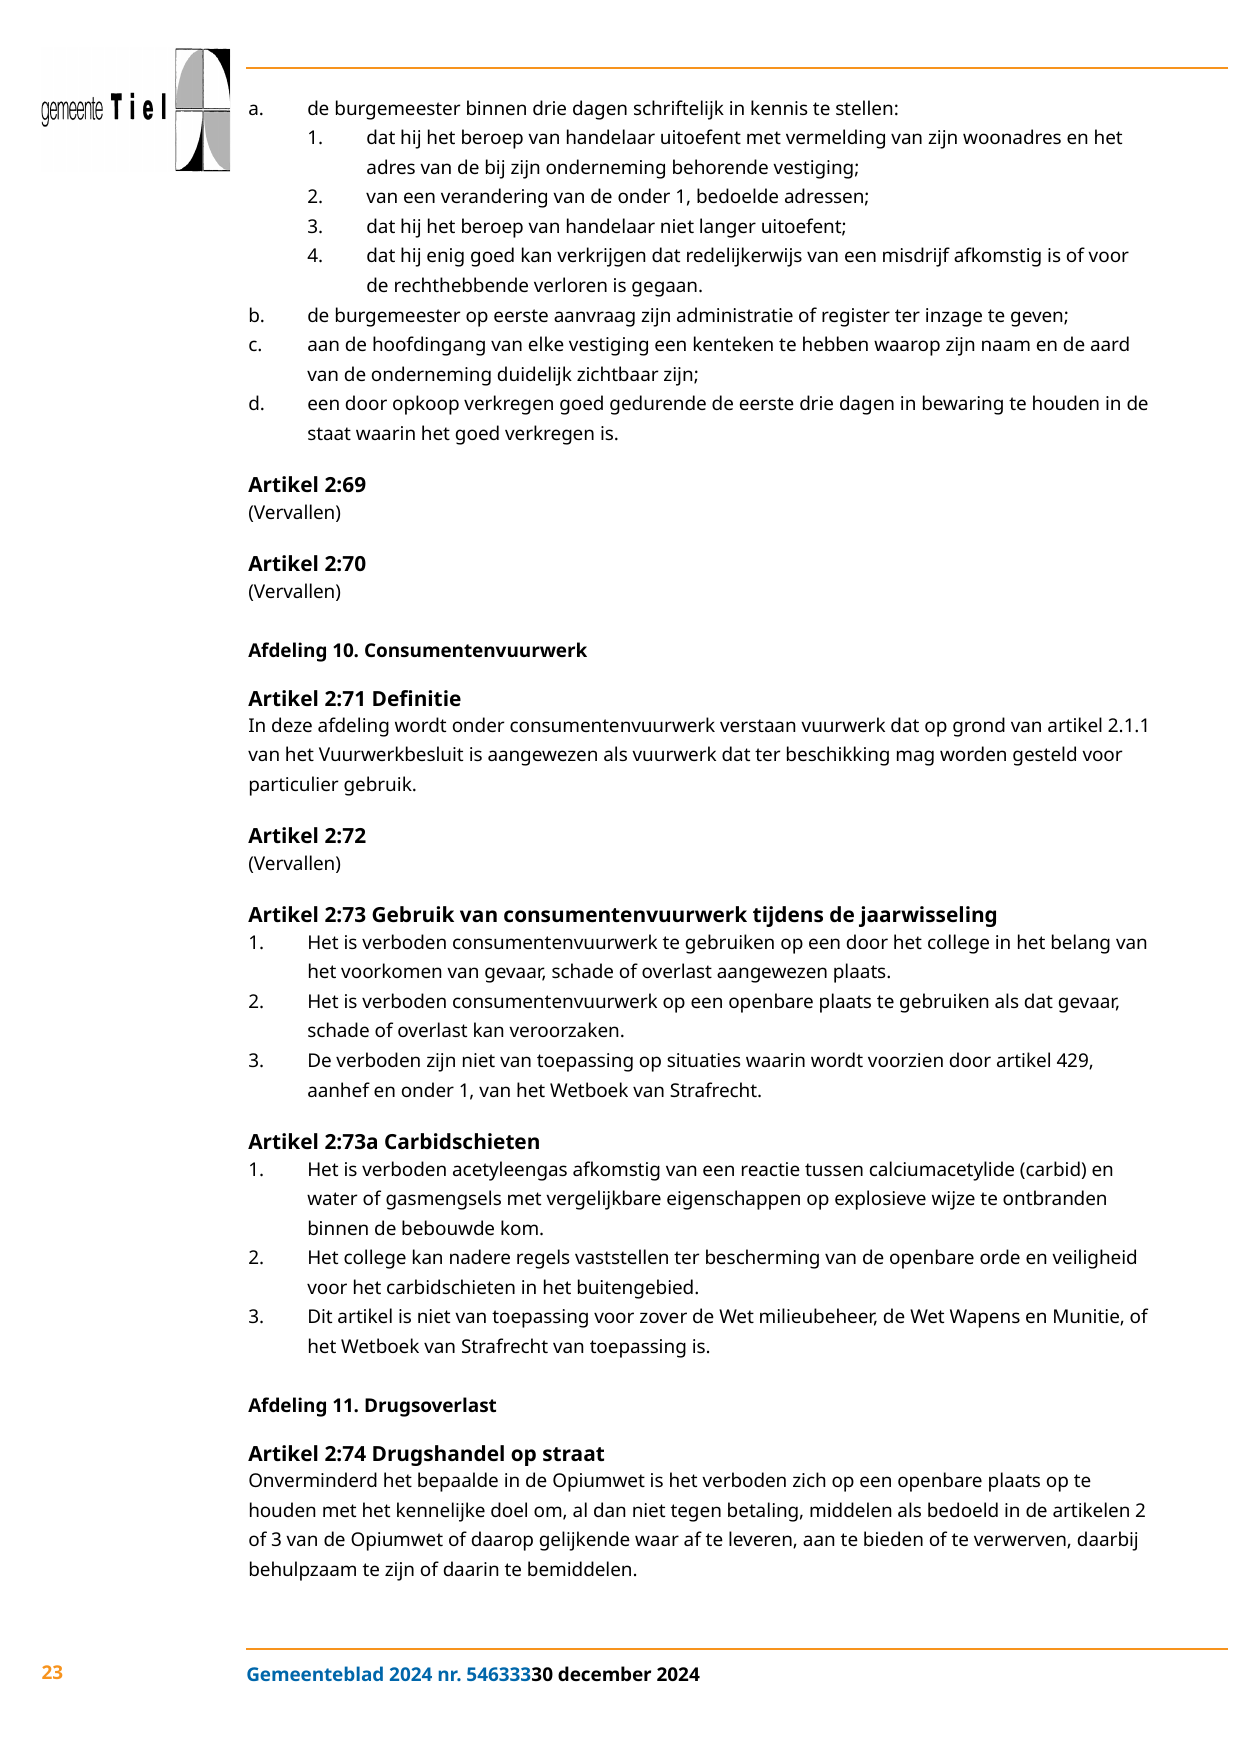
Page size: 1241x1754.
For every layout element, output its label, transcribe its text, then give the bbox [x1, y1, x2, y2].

text Artikel 2:69 [248, 471, 1152, 499]
text (Vervallen) [248, 578, 1152, 604]
list Het is verboden consumentenvuurwerk te gebruiken op een door het college in het belang van het voorkomen van gevaar, schade of overlast aangewezen plaats. [248, 929, 1152, 984]
text (Vervallen) [248, 850, 1152, 876]
list van een verandering van de onder 1, bedoelde adressen; [307, 183, 1152, 209]
text (Vervallen) [248, 499, 1152, 525]
text Artikel 2:70 [248, 549, 1152, 578]
text Artikel 2:73 Gebruik van consumentenvuurwerk tijdens de jaarwisseling [248, 901, 1152, 929]
list de burgemeester binnen drie dagen schriftelijk in kennis te stellen: [248, 95, 1152, 121]
text Artikel 2:71 Definitie [248, 684, 1152, 712]
text In deze afdeling wordt onder consumentenvuurwerk verstaan vuurwerk dat op grond van artikel 2.1.1 van het Vuurwerkbesluit is aangewezen als vuurwerk dat ter beschikking mag worden gesteld voor particulier gebruik. [248, 712, 1152, 797]
text Onverminderd het bepaalde in de Opiumwet is het verboden zich op een openbare plaats op te houden met het kennelijke doel om, al dan niet tegen betaling, middelen als bedoeld in de artikelen 2 of 3 van de Opiumwet of daarop gelijkende waar af te leveren, aan te bieden of te verwerven, daarbij behulpzaam te zijn of daarin te bemiddelen. [248, 1467, 1152, 1582]
list Het college kan nadere regels vaststellen ter bescherming van de openbare orde en veiligheid voor het carbidschieten in het buitengebied. [248, 1244, 1152, 1300]
text Artikel 2:72 [248, 822, 1152, 850]
list Het is verboden acetyleengas afkomstig van een reactie tussen calciumacetylide (carbid) en water of gasmengsels met vergelijkbare eigenschappen op explosieve wijze te ontbranden binnen de bebouwde kom. [248, 1156, 1152, 1241]
list aan de hoofdingang van elke vestiging een kenteken te hebben waarop zijn naam en de aard van de onderneming duidelijk zichtbaar zijn; [248, 331, 1152, 387]
text Artikel 2:74 Drugshandel op straat [248, 1439, 1152, 1467]
list De verboden zijn niet van toepassing op situaties waarin wordt voorzien door artikel 429, aanhef en onder 1, van het Wetboek van Strafrecht. [248, 1047, 1152, 1103]
list Dit artikel is niet van toepassing voor zover de Wet milieubeheer, de Wet Wapens en Munitie, of het Wetboek van Strafrecht van toepassing is. [248, 1304, 1152, 1359]
list Het is verboden consumentenvuurwerk op een openbare plaats te gebruiken als dat gevaar, schade of overlast kan veroorzaken. [248, 988, 1152, 1043]
text Artikel 2:73a Carbidschieten [248, 1127, 1152, 1156]
text Afdeling 11. Drugsoverlast [248, 1392, 1152, 1418]
list dat hij het beroep van handelaar uitoefent met vermelding van zijn woonadres en het adres van de bij zijn onderneming behorende vestiging; [307, 124, 1152, 180]
picture [41, 47, 231, 172]
list dat hij het beroep van handelaar niet langer uitoefent; [307, 213, 1152, 239]
list de burgemeester op eerste aanvraag zijn administratie of register ter inzage te geven; [248, 302, 1152, 328]
list dat hij enig goed kan verkrijgen dat redelijkerwijs van een misdrijf afkomstig is of voor de rechthebbende verloren is gegaan. [307, 243, 1152, 298]
text Afdeling 10. Consumentenvuurwerk [248, 637, 1152, 663]
list een door opkoop verkregen goed gedurende de eerste drie dagen in bewaring te houden in de staat waarin het goed verkregen is. [248, 391, 1152, 446]
